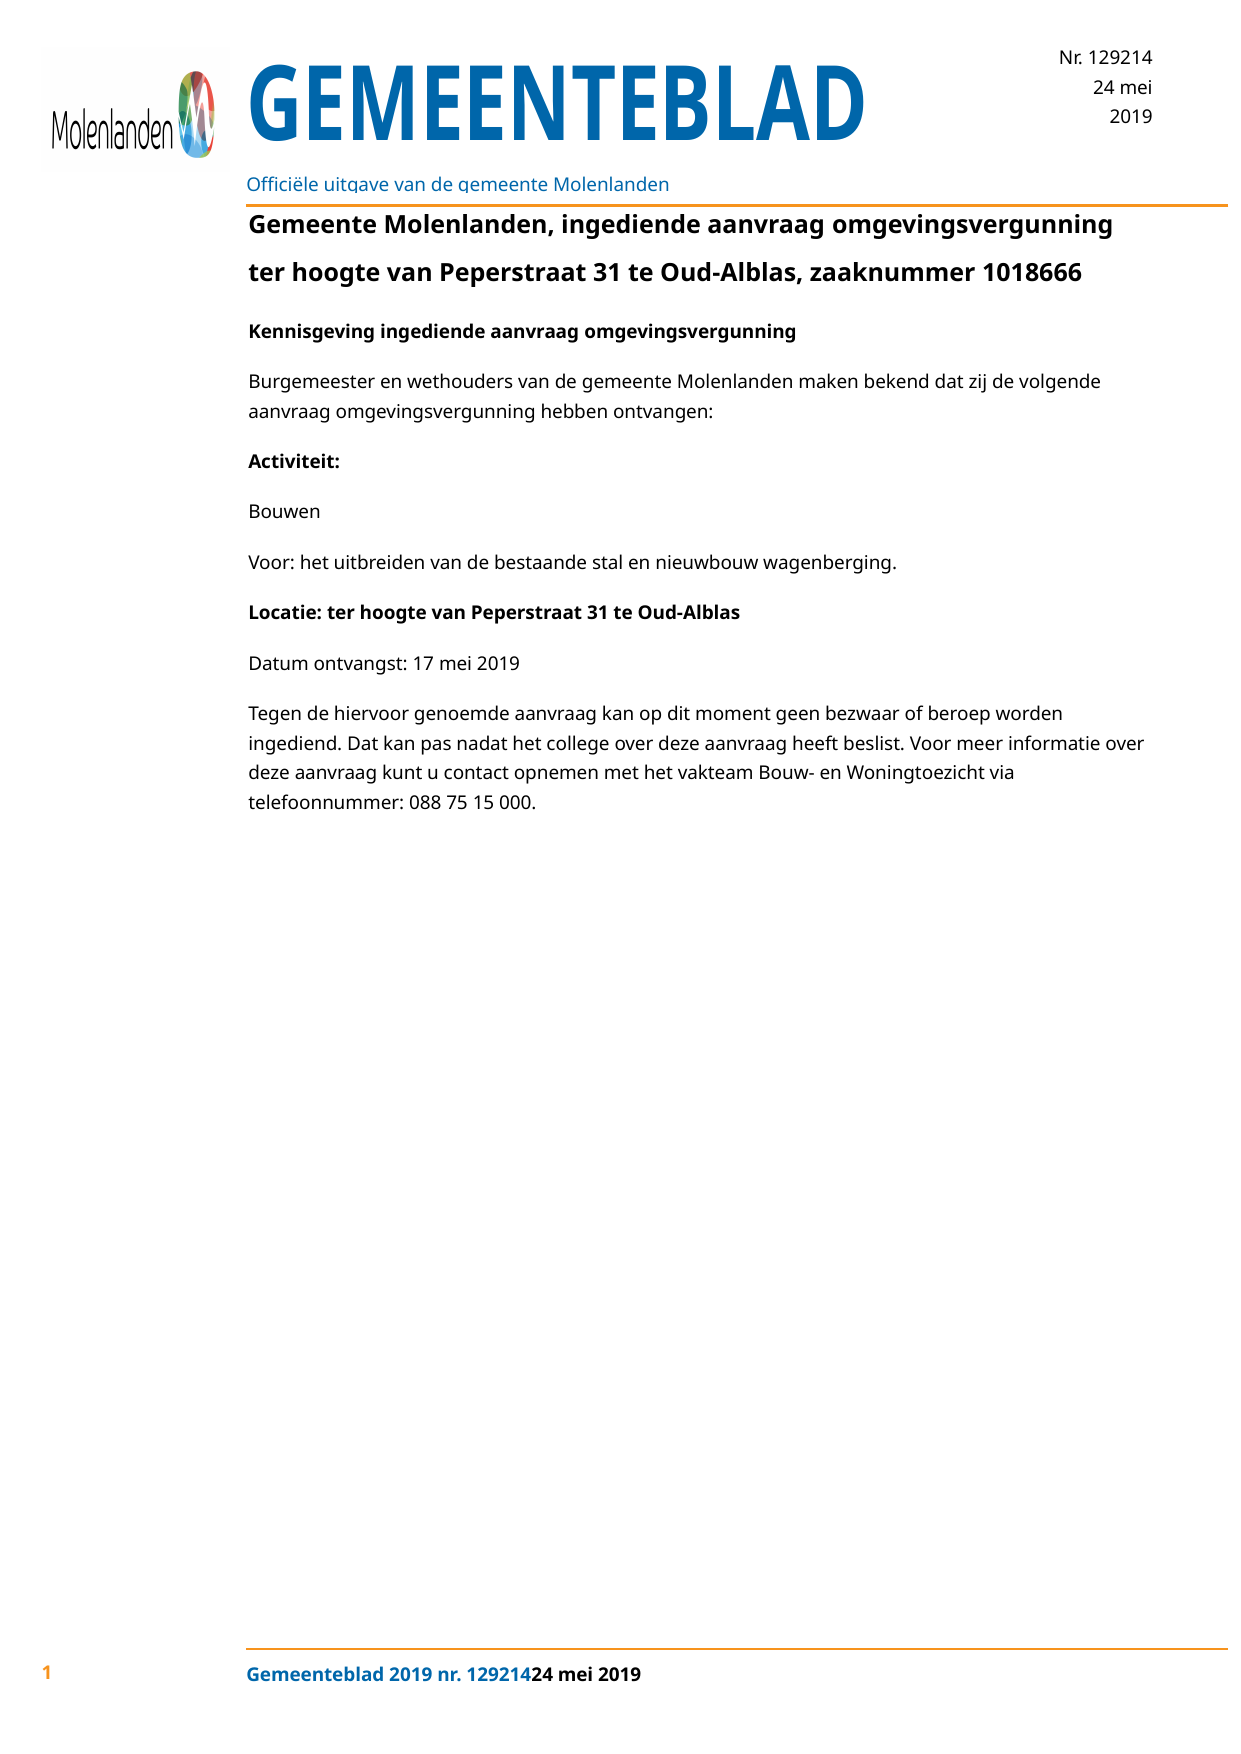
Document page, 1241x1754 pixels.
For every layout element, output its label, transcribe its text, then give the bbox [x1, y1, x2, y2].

text Datum ontvangst: 17 mei 2019 [248, 650, 1152, 676]
text Burgemeester en wethouders van de gemeente Molenlanden maken bekend dat zij de volgende aanvraag omgevingsvergunning hebben ontvangen: [248, 368, 1152, 424]
text Locatie: ter hoogte van Peperstraat 31 te Oud-Alblas [248, 599, 1152, 625]
text Gemeente Molenlanden, ingediende aanvraag omgevingsvergunning ter hoogte van Peperstraat 31 te Oud-Alblas, zaaknummer 1018666 [248, 207, 1152, 288]
text Activiteit: [248, 448, 1152, 474]
text Bouwen [248, 499, 1152, 524]
picture [41, 47, 231, 172]
text Voor: het uitbreiden van de bestaande stal en nieuwbouw wagenberging. [248, 549, 1152, 575]
text Tegen de hiervoor genoemde aanvraag kan op dit moment geen bezwaar of beroep worden ingediend. Dat kan pas nadat het college over deze aanvraag heeft beslist. Voor meer informatie over deze aanvraag kunt u contact opnemen met het vakteam Bouw- en Woningtoezicht via telefoonnummer: 088 75 15 000. [248, 700, 1152, 815]
text Kennisgeving ingediende aanvraag omgevingsvergunning [248, 318, 1152, 344]
